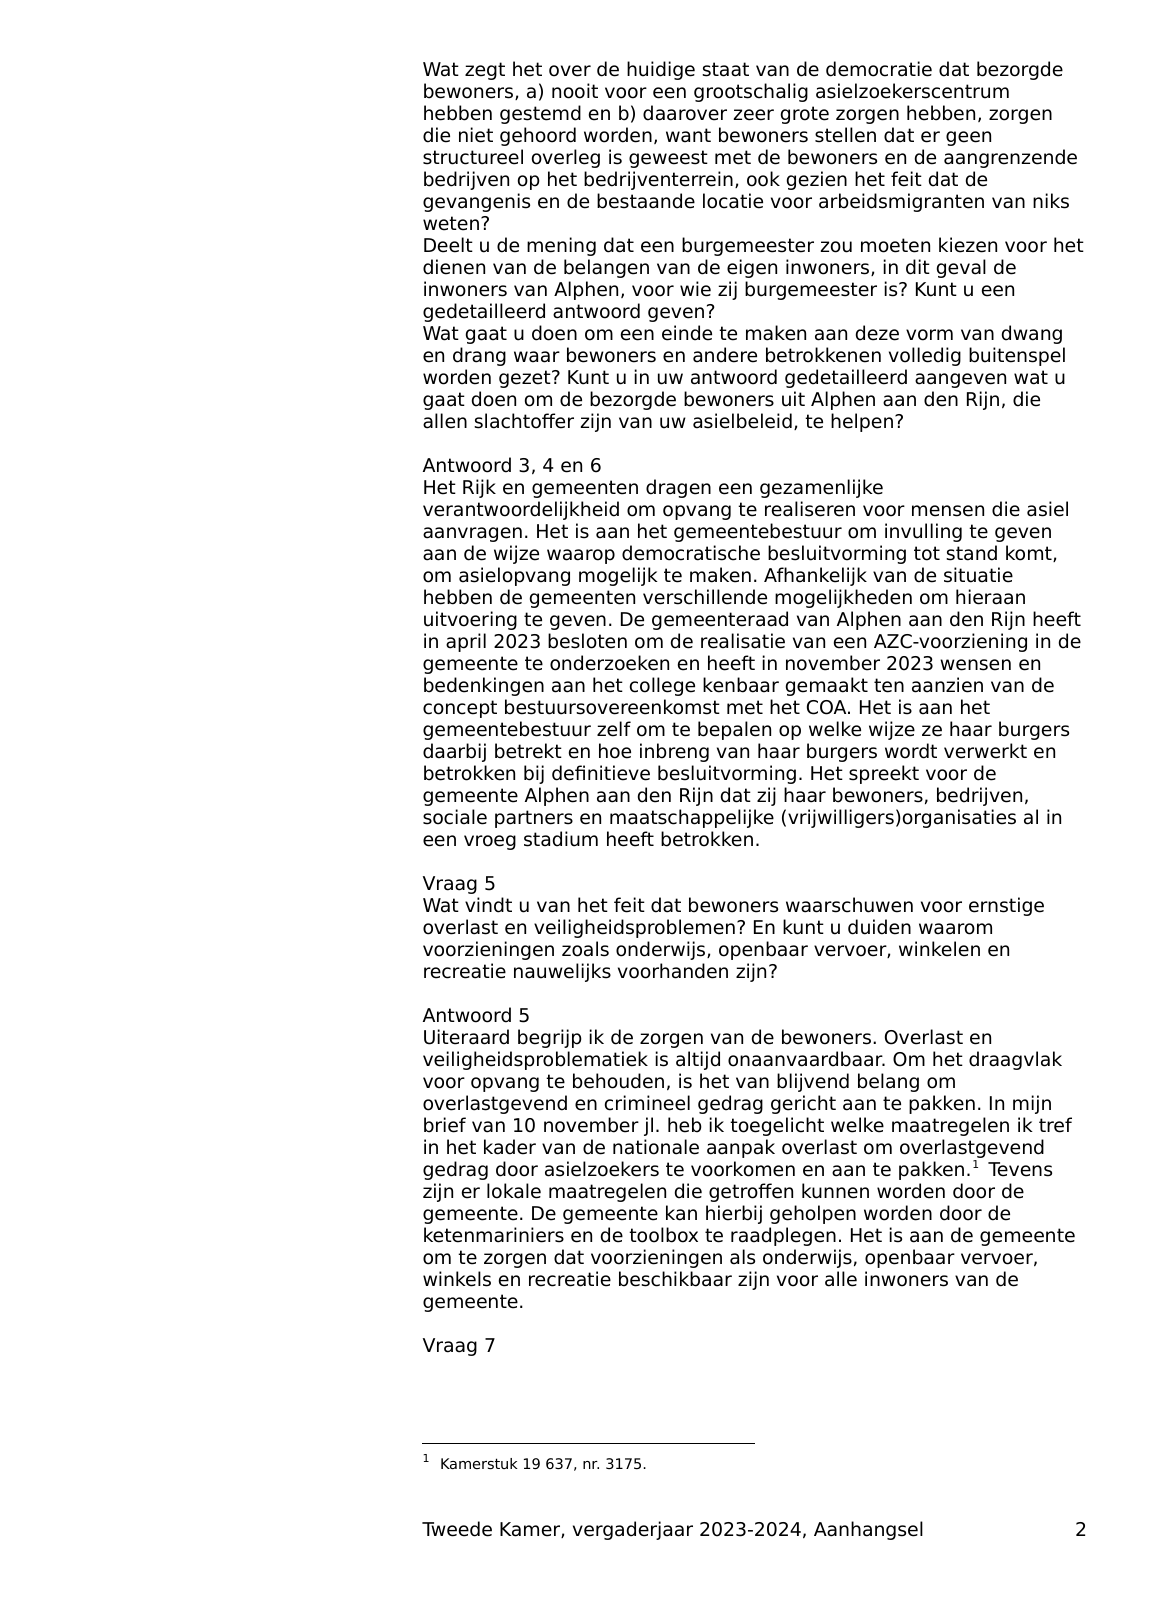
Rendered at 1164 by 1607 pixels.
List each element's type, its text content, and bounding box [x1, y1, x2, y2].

text Uiteraard begrijp ik de zorgen van de bewoners. Overlast en veiligheidsproblematiek is altijd onaanvaardbaar. Om het draagvlak voor opvang te behouden, is het van blijvend belang om overlastgevend en crimineel gedrag gericht aan te pakken. In mijn brief van 10 november jl. heb ik toegelicht welke maatregelen ik tref in het kader van de nationale aanpak overlast om overlastgevend gedrag door asielzoekers te voorkomen en aan te pakken. Tevens zijn er lokale maatregelen die getroffen kunnen worden door de gemeente. De gemeente kan hierbij geholpen worden door de ketenmariniers en de toolbox te raadplegen. Het is aan de gemeente om te zorgen dat voorzieningen als onderwijs, openbaar vervoer, winkels en recreatie beschikbaar zijn voor alle inwoners van de gemeente. [422, 1027, 1087, 1312]
text Vraag 7 [422, 1335, 1087, 1357]
text Vraag 5 [422, 873, 1087, 895]
text Wat gaat u doen om een einde te maken aan deze vorm van dwang en drang waar bewoners en andere betrokkenen volledig buitenspel worden gezet? Kunt u in uw antwoord gedetailleerd aangeven wat u gaat doen om de bezorgde bewoners uit Alphen aan den Rijn, die allen slachtoffer zijn van uw asielbeleid, te helpen? [422, 323, 1087, 433]
text Het Rijk en gemeenten dragen een gezamenlijke verantwoordelijkheid om opvang te realiseren voor mensen die asiel aanvragen. Het is aan het gemeentebestuur om invulling te geven aan de wijze waarop democratische besluitvorming tot stand komt, om asielopvang mogelijk te maken. Afhankelijk van de situatie hebben de gemeenten verschillende mogelijkheden om hieraan uitvoering te geven. De gemeenteraad van Alphen aan den Rijn heeft in april 2023 besloten om de realisatie van een AZC-voorziening in de gemeente te onderzoeken en heeft in november 2023 wensen en bedenkingen aan het college kenbaar gemaakt ten aanzien van de concept bestuursovereenkomst met het COA. Het is aan het gemeentebestuur zelf om te bepalen op welke wijze ze haar burgers daarbij betrekt en hoe inbreng van haar burgers wordt verwerkt en betrokken bij definitieve besluitvorming. Het spreekt voor de gemeente Alphen aan den Rijn dat zij haar bewoners, bedrijven, sociale partners en maatschappelijke (vrijwilligers)organisaties al in een vroeg stadium heeft betrokken. [422, 477, 1087, 851]
text Wat vindt u van het feit dat bewoners waarschuwen voor ernstige overlast en veiligheidsproblemen? En kunt u duiden waarom voorzieningen zoals onderwijs, openbaar vervoer, winkelen en recreatie nauwelijks voorhanden zijn? [422, 895, 1087, 983]
text Antwoord 3, 4 en 6 [422, 455, 1087, 477]
text Kamerstuk 19 637, nr. 3175. [422, 1452, 1087, 1474]
text Deelt u de mening dat een burgemeester zou moeten kiezen voor het dienen van de belangen van de eigen inwoners, in dit geval de inwoners van Alphen, voor wie zij burgemeester is? Kunt u een gedetailleerd antwoord geven? [422, 235, 1087, 323]
text Antwoord 5 [422, 1005, 1087, 1027]
text Wat zegt het over de huidige staat van de democratie dat bezorgde bewoners, a) nooit voor een grootschalig asielzoekerscentrum hebben gestemd en b) daarover zeer grote zorgen hebben, zorgen die niet gehoord worden, want bewoners stellen dat er geen structureel overleg is geweest met de bewoners en de aangrenzende bedrijven op het bedrijventerrein, ook gezien het feit dat de gevangenis en de bestaande locatie voor arbeidsmigranten van niks weten? [422, 59, 1087, 235]
